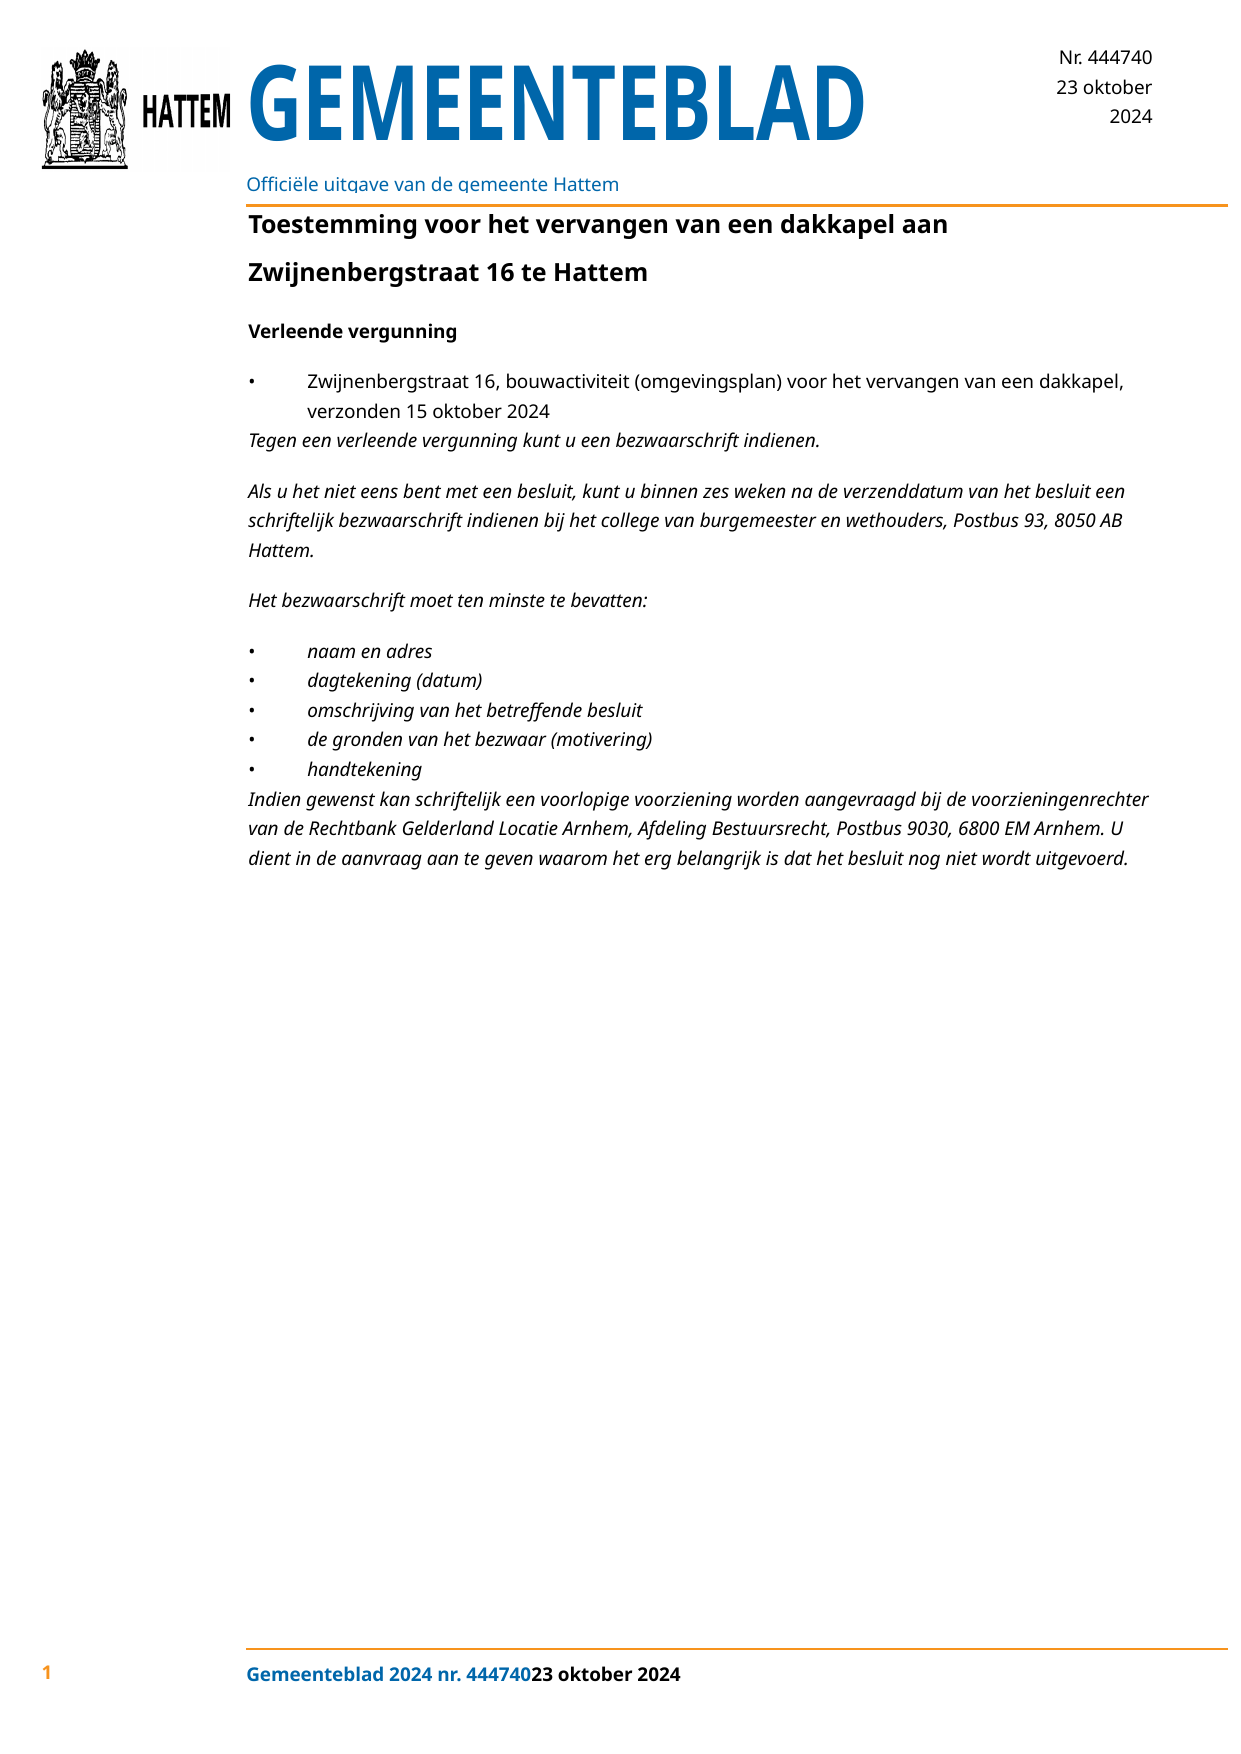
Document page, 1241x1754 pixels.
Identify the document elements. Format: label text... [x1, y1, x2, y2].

list dagtekening (datum) [248, 667, 1152, 693]
picture [41, 47, 231, 172]
text Tegen een verleende vergunning kunt u een bezwaarschrift indienen. [248, 427, 1152, 453]
text Toestemming voor het vervangen van een dakkapel aan Zwijnenbergstraat 16 te Hattem [248, 207, 1152, 288]
list naam en adres [248, 638, 1152, 664]
text Indien gewenst kan schriftelijk een voorlopige voorziening worden aangevraagd bij de voorzieningenrechter van de Rechtbank Gelderland Locatie Arnhem, Afdeling Bestuursrecht, Postbus 9030, 6800 EM Arnhem. U dient in de aanvraag aan te geven waarom het erg belangrijk is dat het besluit nog niet wordt uitgevoerd. [248, 786, 1152, 871]
list handtekening [248, 756, 1152, 782]
list de gronden van het bezwaar (motivering) [248, 727, 1152, 752]
list Zwijnenbergstraat 16, bouwactiviteit (omgevingsplan) voor het vervangen van een dakkapel, verzonden 15 oktober 2024 [248, 368, 1152, 424]
text Verleende vergunning [248, 318, 1152, 344]
list omschrijving van het betreffende besluit [248, 697, 1152, 723]
text Als u het niet eens bent met een besluit, kunt u binnen zes weken na de verzenddatum van het besluit een schriftelijk bezwaarschrift indienen bij het college van burgemeester en wethouders, Postbus 93, 8050 AB Hattem. [248, 478, 1152, 563]
text Het bezwaarschrift moet ten minste te bevatten: [248, 587, 1152, 613]
